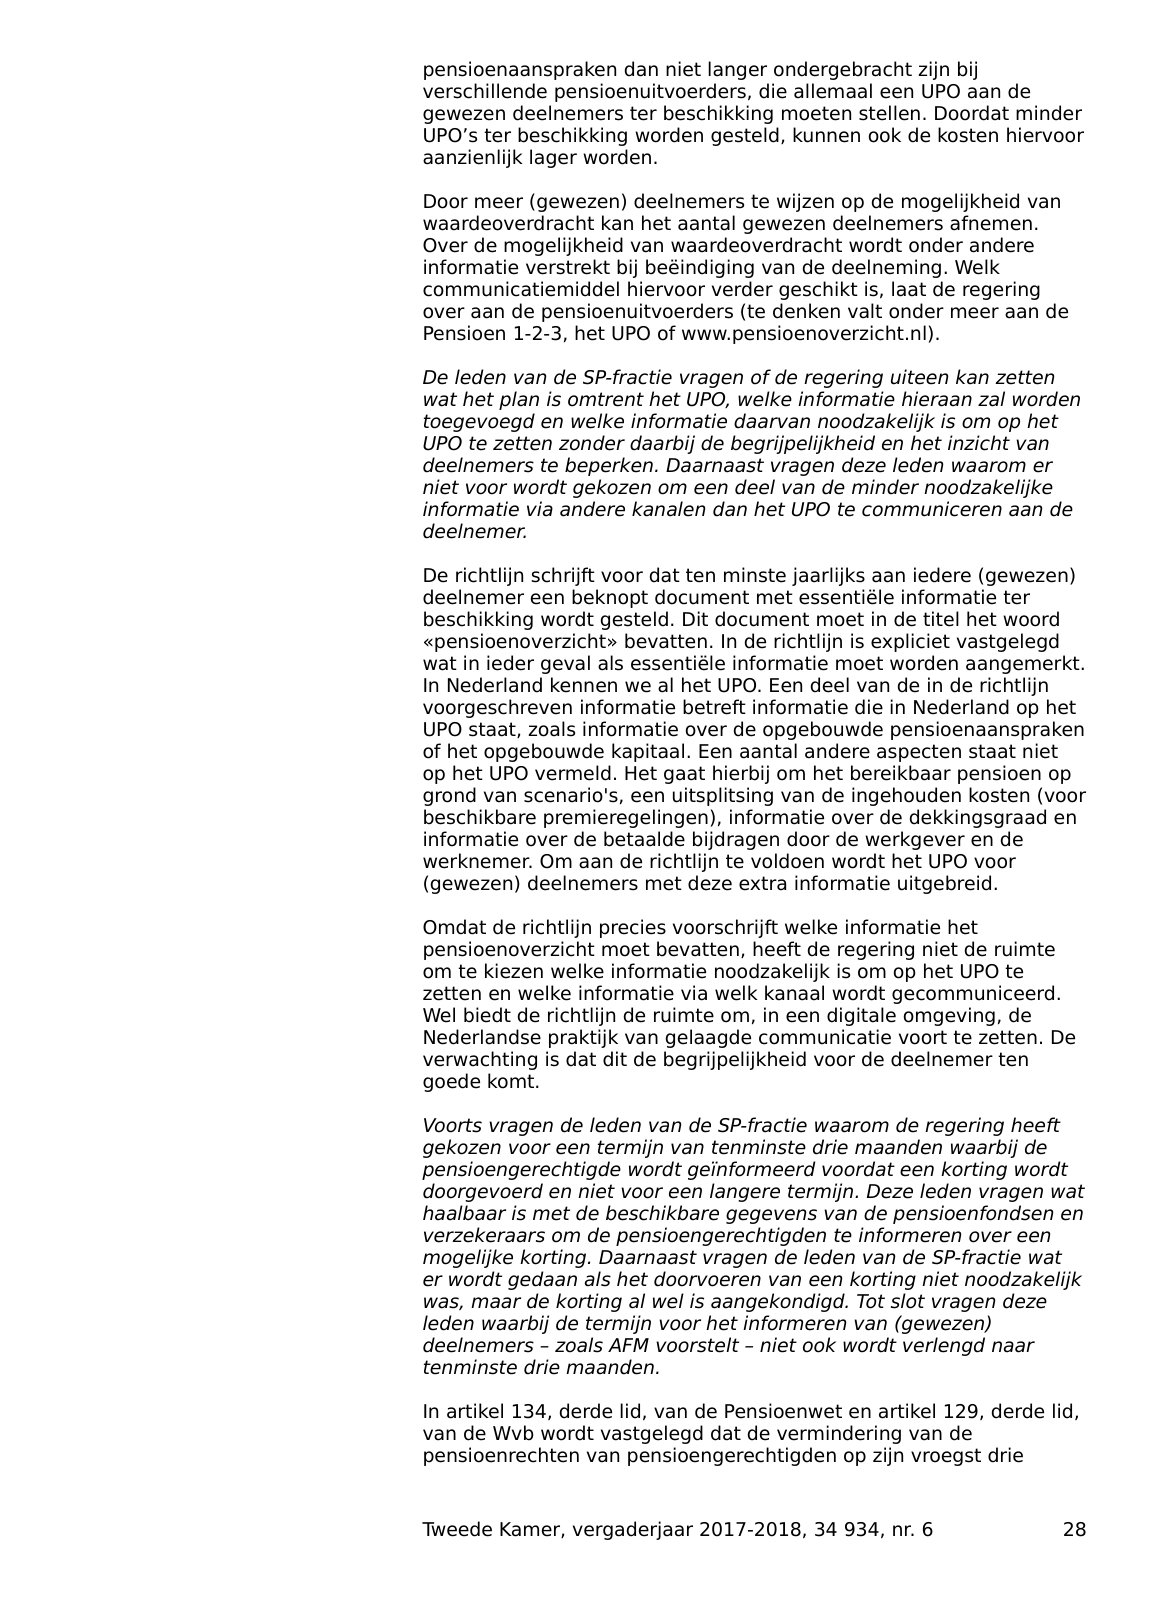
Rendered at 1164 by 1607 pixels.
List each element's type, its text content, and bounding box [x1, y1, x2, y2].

text De leden van de SP-fractie vragen of de regering uiteen kan zetten wat het plan is omtrent het UPO, welke informatie hieraan zal worden toegevoegd en welke informatie daarvan noodzakelijk is om op het UPO te zetten zonder daarbij de begrijpelijkheid en het inzicht van deelnemers te beperken. Daarnaast vragen deze leden waarom er niet voor wordt gekozen om een deel van de minder noodzakelijke informatie via andere kanalen dan het UPO te communiceren aan de deelnemer. [422, 367, 1087, 543]
text In artikel 134, derde lid, van de Pensioenwet en artikel 129, derde lid, van de Wvb wordt vastgelegd dat de vermindering van de pensioenrechten van pensioengerechtigden op zijn vroegst drie [422, 1401, 1087, 1467]
text Door meer (gewezen) deelnemers te wijzen op de mogelijkheid van waardeoverdracht kan het aantal gewezen deelnemers afnemen. Over de mogelijkheid van waardeoverdracht wordt onder andere informatie verstrekt bij beëindiging van de deelneming. Welk communicatiemiddel hiervoor verder geschikt is, laat de regering over aan de pensioenuitvoerders (te denken valt onder meer aan de Pensioen 1-2-3, het UPO of www.pensioenoverzicht.nl). [422, 191, 1087, 345]
text De richtlijn schrijft voor dat ten minste jaarlijks aan iedere (gewezen) deelnemer een beknopt document met essentiële informatie ter beschikking wordt gesteld. Dit document moet in de titel het woord «pensioenoverzicht» bevatten. In de richtlijn is expliciet vastgelegd wat in ieder geval als essentiële informatie moet worden aangemerkt. In Nederland kennen we al het UPO. Een deel van de in de richtlijn voorgeschreven informatie betreft informatie die in Nederland op het UPO staat, zoals informatie over de opgebouwde pensioenaanspraken of het opgebouwde kapitaal. Een aantal andere aspecten staat niet op het UPO vermeld. Het gaat hierbij om het bereikbaar pensioen op grond van scenario's, een uitsplitsing van de ingehouden kosten (voor beschikbare premieregelingen), informatie over de dekkingsgraad en informatie over de betaalde bijdragen door de werkgever en de werknemer. Om aan de richtlijn te voldoen wordt het UPO voor (gewezen) deelnemers met deze extra informatie uitgebreid. [422, 565, 1087, 895]
text Omdat de richtlijn precies voorschrijft welke informatie het pensioenoverzicht moet bevatten, heeft de regering niet de ruimte om te kiezen welke informatie noodzakelijk is om op het UPO te zetten en welke informatie via welk kanaal wordt gecommuniceerd. Wel biedt de richtlijn de ruimte om, in een digitale omgeving, de Nederlandse praktijk van gelaagde communicatie voort te zetten. De verwachting is dat dit de begrijpelijkheid voor de deelnemer ten goede komt. [422, 917, 1087, 1093]
text pensioenaanspraken dan niet langer ondergebracht zijn bij verschillende pensioenuitvoerders, die allemaal een UPO aan de gewezen deelnemers ter beschikking moeten stellen. Doordat minder UPO’s ter beschikking worden gesteld, kunnen ook de kosten hiervoor aanzienlijk lager worden. [422, 59, 1087, 169]
text Voorts vragen de leden van de SP-fractie waarom de regering heeft gekozen voor een termijn van tenminste drie maanden waarbij de pensioengerechtigde wordt geïnformeerd voordat een korting wordt doorgevoerd en niet voor een langere termijn. Deze leden vragen wat haalbaar is met de beschikbare gegevens van de pensioenfondsen en verzekeraars om de pensioengerechtigden te informeren over een mogelijke korting. Daarnaast vragen de leden van de SP-fractie wat er wordt gedaan als het doorvoeren van een korting niet noodzakelijk was, maar de korting al wel is aangekondigd. Tot slot vragen deze leden waarbij de termijn voor het informeren van (gewezen) deelnemers – zoals AFM voorstelt – niet ook wordt verlengd naar tenminste drie maanden. [422, 1115, 1087, 1379]
